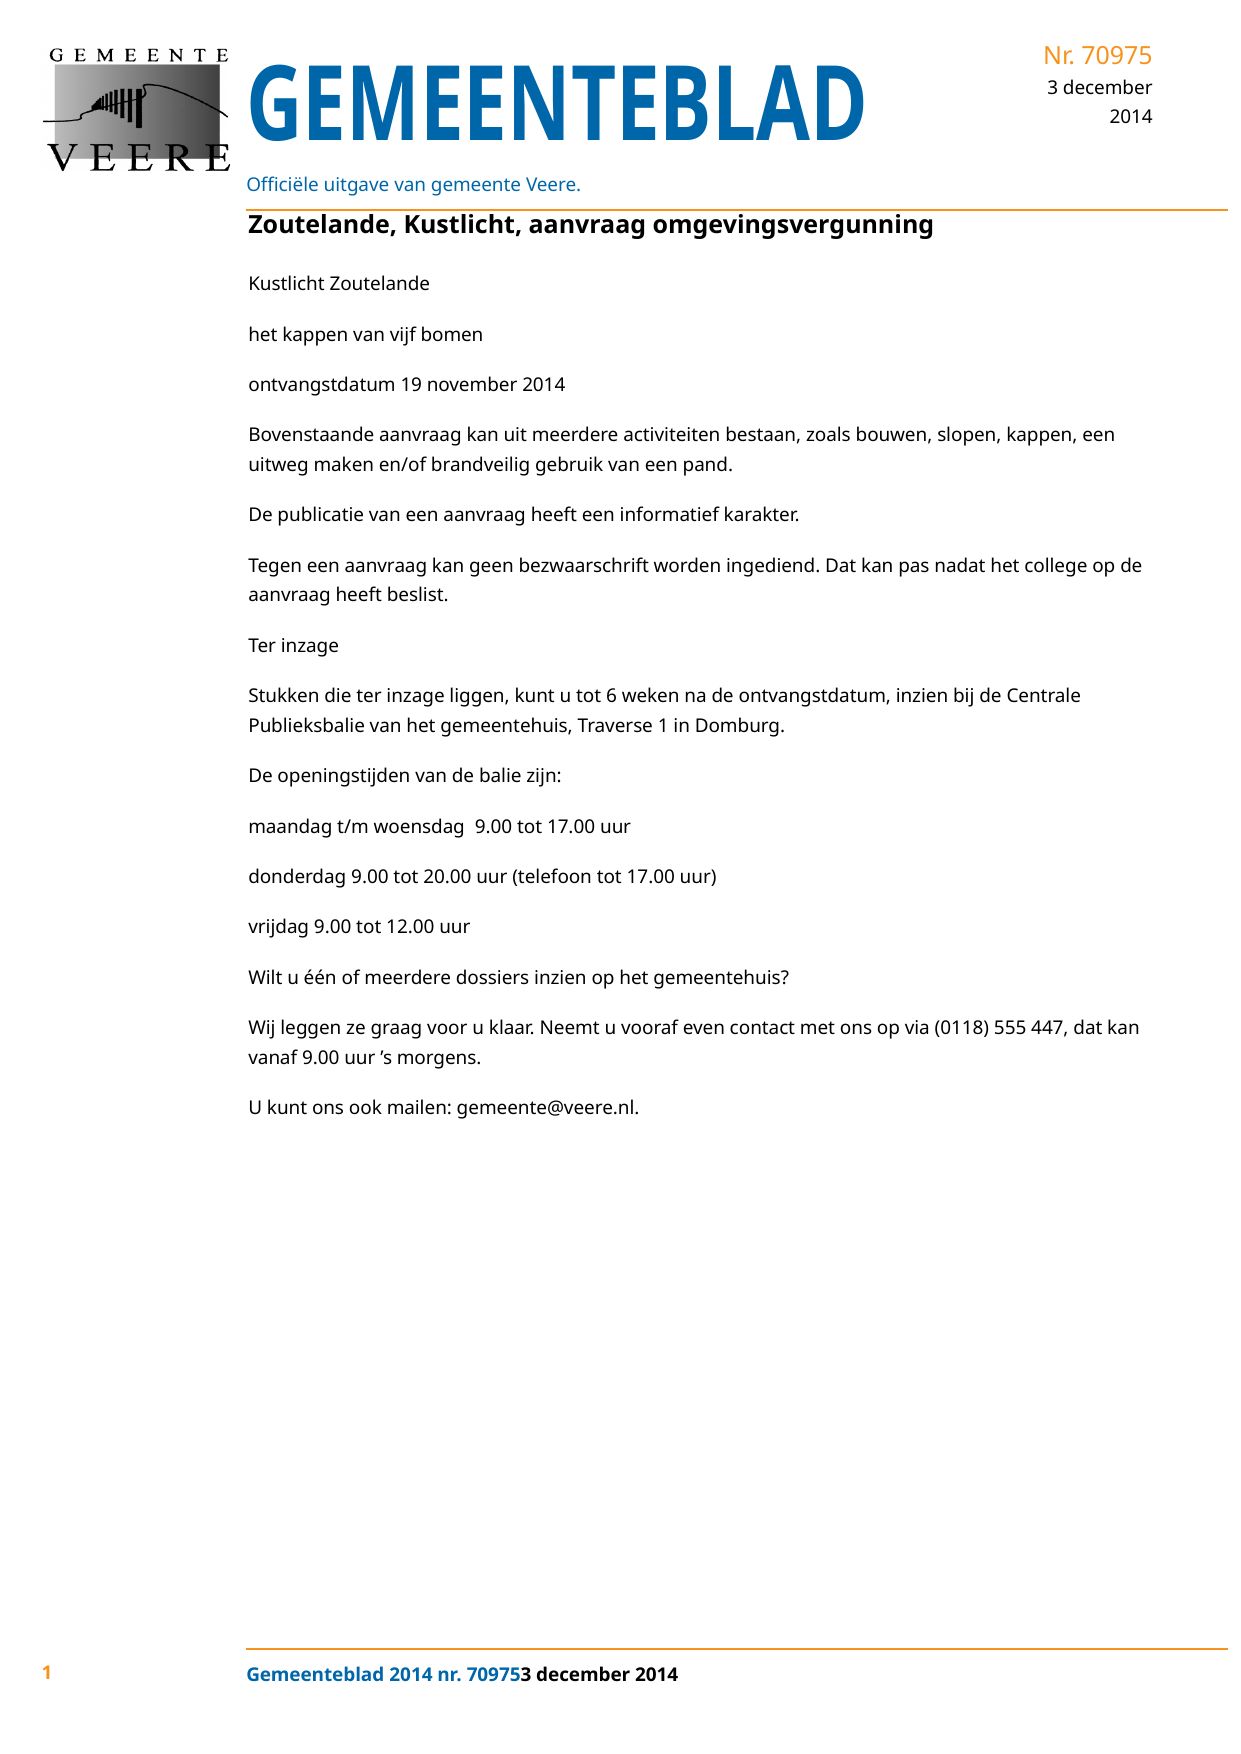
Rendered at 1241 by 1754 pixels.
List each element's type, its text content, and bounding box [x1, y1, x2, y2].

picture [41, 47, 231, 172]
text donderdag 9.00 tot 20.00 uur (telefoon tot 17.00 uur) [248, 863, 1152, 889]
text Bovenstaande aanvraag kan uit meerdere activiteiten bestaan, zoals bouwen, slopen, kappen, een uitweg maken en/of brandveilig gebruik van een pand. [248, 422, 1152, 477]
text het kappen van vijf bomen [248, 321, 1152, 346]
text Wilt u één of meerdere dossiers inzien op het gemeentehuis? [248, 964, 1152, 990]
text U kunt ons ook mailen: gemeente@veere.nl. [248, 1094, 1152, 1120]
text Stukken die ter inzage liggen, kunt u tot 6 weken na de ontvangstdatum, inzien bij de Centrale Publieksbalie van het gemeentehuis, Traverse 1 in Domburg. [248, 682, 1152, 738]
text Kustlicht Zoutelande [248, 270, 1152, 296]
text maandag t/m woensdag 9.00 tot 17.00 uur [248, 813, 1152, 838]
text ontvangstdatum 19 november 2014 [248, 371, 1152, 397]
text vrijdag 9.00 tot 12.00 uur [248, 914, 1152, 939]
text Tegen een aanvraag kan geen bezwaarschrift worden ingediend. Dat kan pas nadat het college op de aanvraag heeft beslist. [248, 552, 1152, 607]
text De publicatie van een aanvraag heeft een informatief karakter. [248, 502, 1152, 527]
text Wij leggen ze graag voor u klaar. Neemt u vooraf even contact met ons op via (0118) 555 447, dat kan vanaf 9.00 uur ’s morgens. [248, 1014, 1152, 1070]
text Zoutelande, Kustlicht, aanvraag omgevingsvergunning [248, 211, 1152, 241]
text Ter inzage [248, 632, 1152, 658]
text De openingstijden van de balie zijn: [248, 762, 1152, 788]
